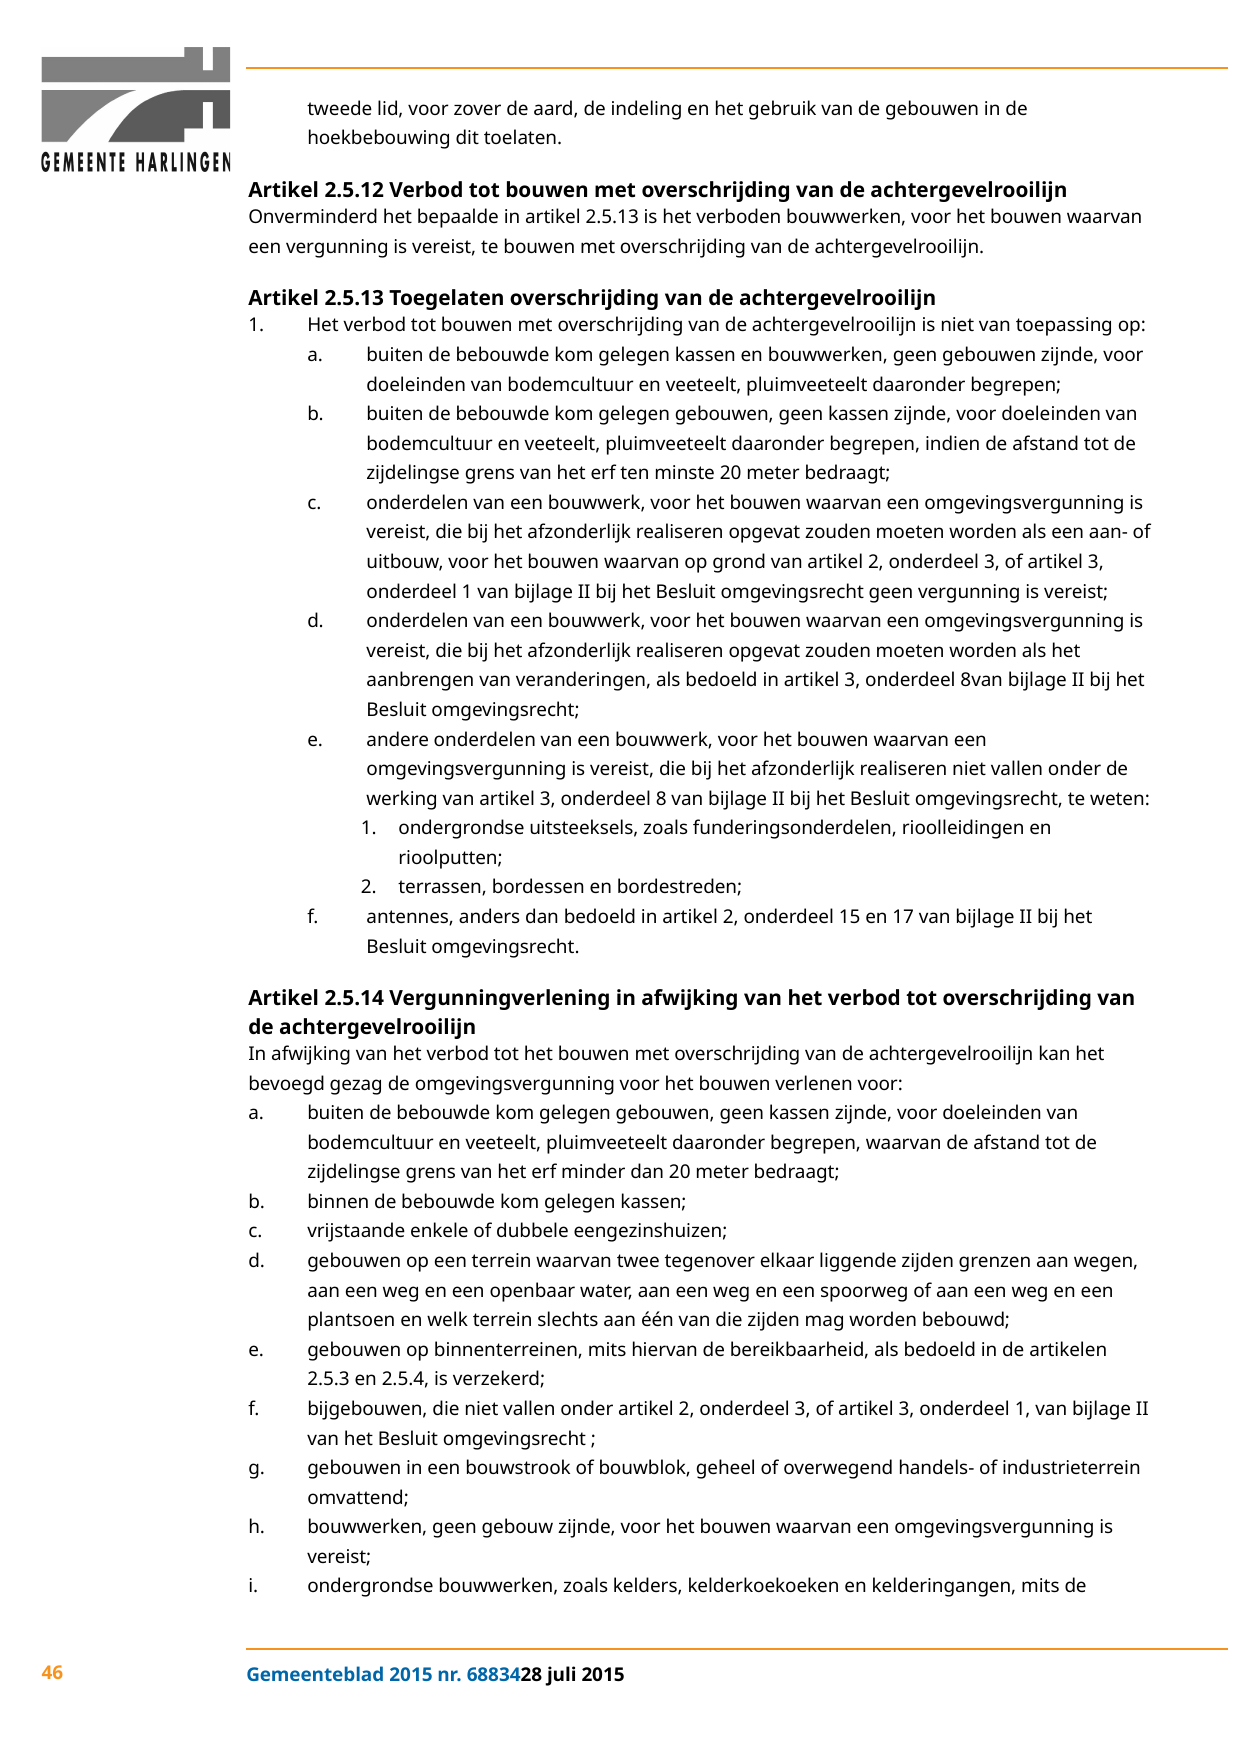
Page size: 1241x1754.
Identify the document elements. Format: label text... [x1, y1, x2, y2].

list gebouwen op een terrein waarvan twee tegenover elkaar liggende zijden grenzen aan wegen, aan een weg en een openbaar water, aan een weg en een spoorweg of aan een weg en een plantsoen en welk terrein slechts aan één van die zijden mag worden bebouwd; [248, 1247, 1152, 1332]
list gebouwen in een bouwstrook of bouwblok, geheel of overwegend handels- of industrieterrein omvattend; [248, 1454, 1152, 1510]
text Artikel 2.5.14 Vergunningverlening in afwijking van het verbod tot overschrijding van de achtergevelrooilijn [248, 983, 1152, 1040]
list vrijstaande enkele of dubbele eengezinshuizen; [248, 1218, 1152, 1243]
list onderdelen van een bouwwerk, voor het bouwen waarvan een omgevingsvergunning is vereist, die bij het afzonderlijk realiseren opgevat zouden moeten worden als een aan- of uitbouw, voor het bouwen waarvan op grond van artikel 2, onderdeel 3, of artikel 3, onderdeel 1 van bijlage II bij het Besluit omgevingsrecht geen vergunning is vereist; [307, 489, 1152, 604]
list buiten de bebouwde kom gelegen gebouwen, geen kassen zijnde, voor doeleinden van bodemcultuur en veeteelt, pluimveeteelt daaronder begrepen, indien de afstand tot de zijdelingse grens van het erf ten minste 20 meter bedraagt; [307, 400, 1152, 485]
list tweede lid, voor zover de aard, de indeling en het gebruik van de gebouwen in de hoekbebouwing dit toelaten. [248, 95, 1152, 150]
list Het verbod tot bouwen met overschrijding van de achtergevelrooilijn is niet van toepassing op: [248, 312, 1152, 337]
list ondergrondse bouwwerken, zoals kelders, kelderkoekoeken en kelderingangen, mits de [248, 1573, 1152, 1598]
text In afwijking van het verbod tot het bouwen met overschrijding van de achtergevelrooilijn kan het bevoegd gezag de omgevingsvergunning voor het bouwen verlenen voor: [248, 1040, 1152, 1096]
text Artikel 2.5.13 Toegelaten overschrijding van de achtergevelrooilijn [248, 283, 1152, 312]
list onderdelen van een bouwwerk, voor het bouwen waarvan een omgevingsvergunning is vereist, die bij het afzonderlijk realiseren opgevat zouden moeten worden als het aanbrengen van veranderingen, als bedoeld in artikel 3, onderdeel 8van bijlage II bij het Besluit omgevingsrecht; [307, 607, 1152, 722]
list terrassen, bordessen en bordestreden; [361, 874, 1152, 899]
picture [41, 47, 231, 172]
list andere onderdelen van een bouwwerk, voor het bouwen waarvan een omgevingsvergunning is vereist, die bij het afzonderlijk realiseren niet vallen onder de werking van artikel 3, onderdeel 8 van bijlage II bij het Besluit omgevingsrecht, te weten: [307, 726, 1152, 811]
text Artikel 2.5.12 Verbod tot bouwen met overschrijding van de achtergevelrooilijn [248, 175, 1152, 203]
list binnen de bebouwde kom gelegen kassen; [248, 1188, 1152, 1214]
list buiten de bebouwde kom gelegen kassen en bouwwerken, geen gebouwen zijnde, voor doeleinden van bodemcultuur en veeteelt, pluimveeteelt daaronder begrepen; [307, 341, 1152, 397]
list gebouwen op binnenterreinen, mits hiervan de bereikbaarheid, als bedoeld in de artikelen 2.5.3 en 2.5.4, is verzekerd; [248, 1336, 1152, 1391]
list buiten de bebouwde kom gelegen gebouwen, geen kassen zijnde, voor doeleinden van bodemcultuur en veeteelt, pluimveeteelt daaronder begrepen, waarvan de afstand tot de zijdelingse grens van het erf minder dan 20 meter bedraagt; [248, 1099, 1152, 1184]
list bijgebouwen, die niet vallen onder artikel 2, onderdeel 3, of artikel 3, onderdeel 1, van bijlage II van het Besluit omgevingsrecht ; [248, 1395, 1152, 1451]
list antennes, anders dan bedoeld in artikel 2, onderdeel 15 en 17 van bijlage II bij het Besluit omgevingsrecht. [307, 903, 1152, 959]
list bouwwerken, geen gebouw zijnde, voor het bouwen waarvan een omgevingsvergunning is vereist; [248, 1513, 1152, 1569]
list ondergrondse uitsteeksels, zoals funderingsonderdelen, rioolleidingen en rioolputten; [361, 814, 1152, 870]
text Onverminderd het bepaalde in artikel 2.5.13 is het verboden bouwwerken, voor het bouwen waarvan een vergunning is vereist, te bouwen met overschrijding van de achtergevelrooilijn. [248, 203, 1152, 258]
